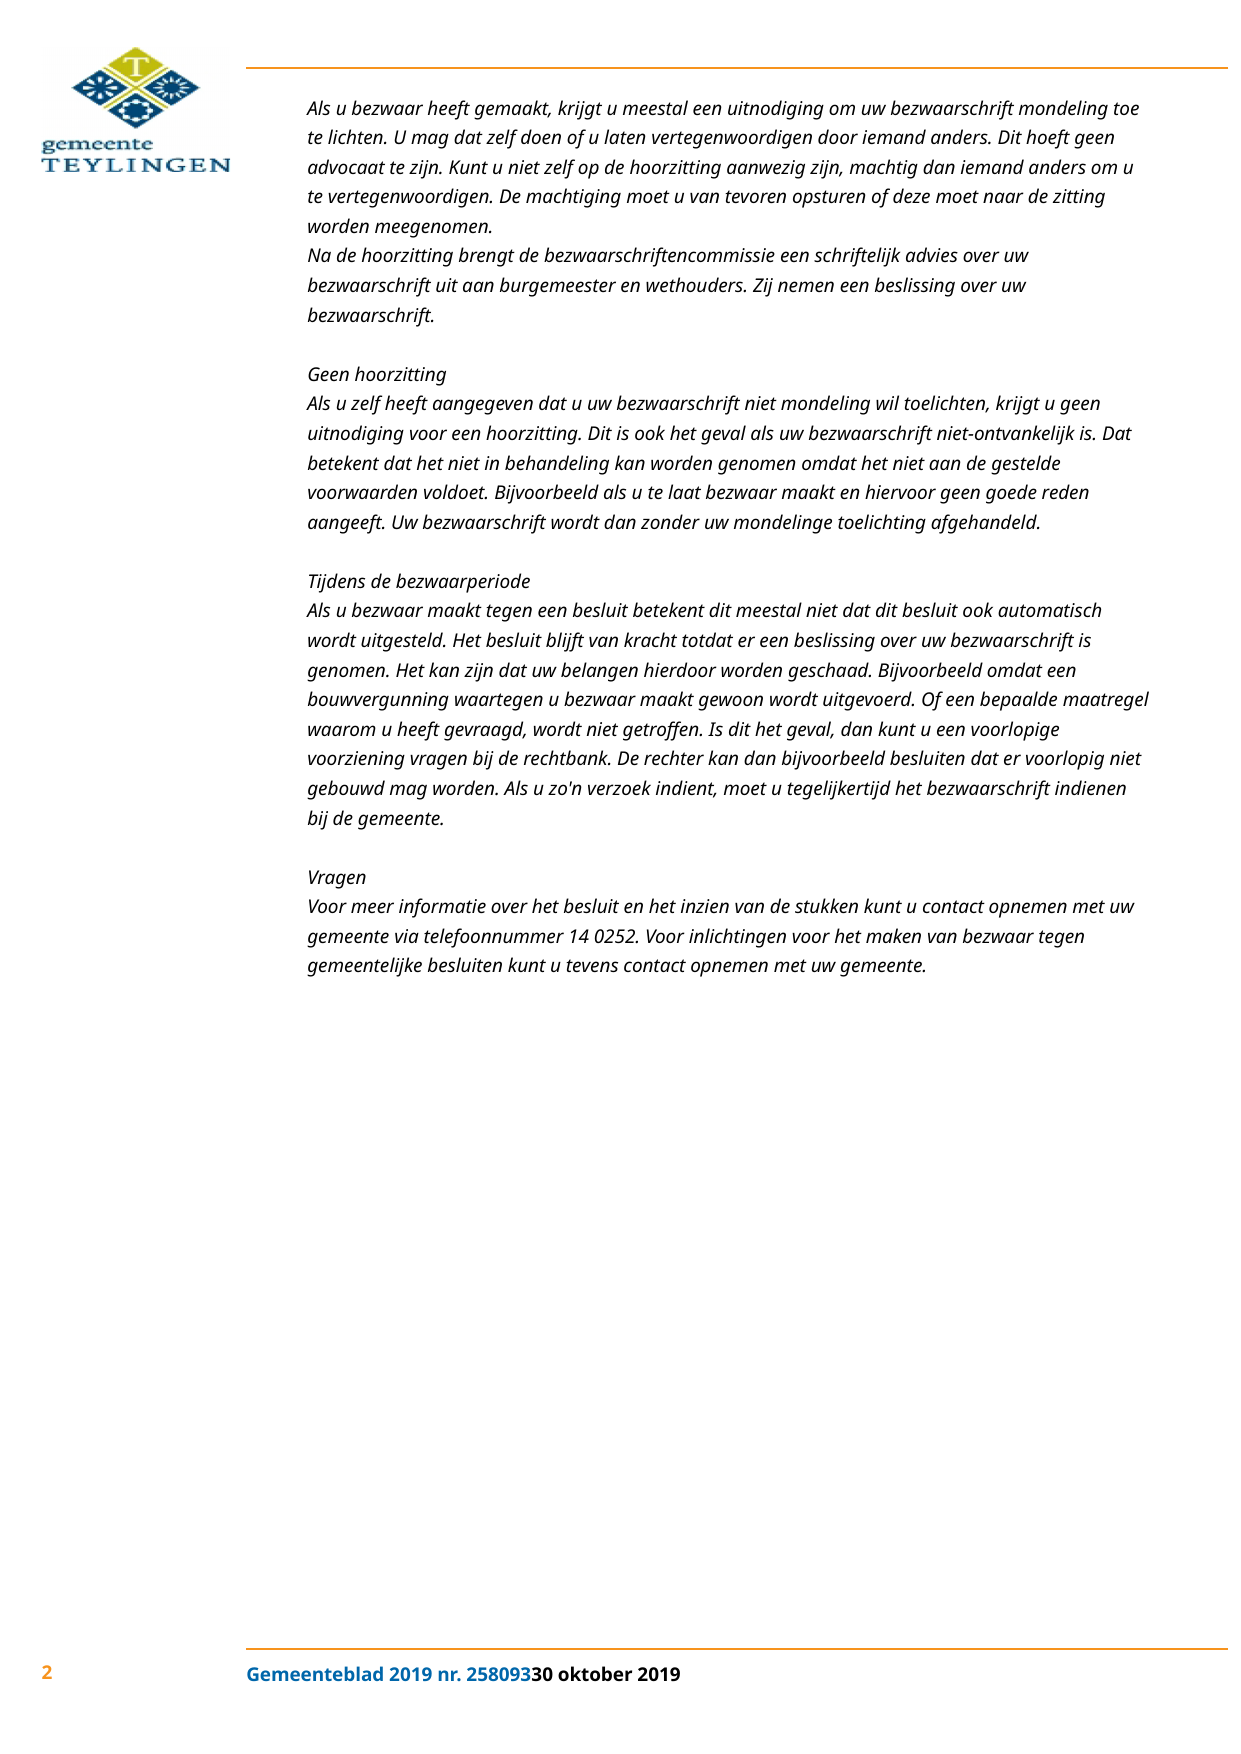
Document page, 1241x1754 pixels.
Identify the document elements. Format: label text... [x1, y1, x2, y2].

list Na de hoorzitting brengt de bezwaarschriftencommissie een schriftelijk advies over uw bezwaarschrift uit aan burgemeester en wethouders. Zij nemen een beslissing over uw bezwaarschrift. [248, 243, 1152, 328]
list Tijdens de bezwaarperiode [248, 568, 1152, 594]
picture [41, 47, 231, 172]
list Als u bezwaar heeft gemaakt, krijgt u meestal een uitnodiging om uw bezwaarschrift mondeling toe te lichten. U mag dat zelf doen of u laten vertegenwoordigen door iemand anders. Dit hoeft geen advocaat te zijn. Kunt u niet zelf op de hoorzitting aanwezig zijn, machtig dan iemand anders om u te vertegenwoordigen. De machtiging moet u van tevoren opsturen of deze moet naar de zitting worden meegenomen. [248, 95, 1152, 239]
list Geen hoorzitting [248, 361, 1152, 387]
list Voor meer informatie over het besluit en het inzien van de stukken kunt u contact opnemen met uw gemeente via telefoonnummer 14 0252. Voor inlichtingen voor het maken van bezwaar tegen gemeentelijke besluiten kunt u tevens contact opnemen met uw gemeente. [248, 893, 1152, 978]
list Vragen [248, 864, 1152, 890]
list Als u zelf heeft aangegeven dat u uw bezwaarschrift niet mondeling wil toelichten, krijgt u geen uitnodiging voor een hoorzitting. Dit is ook het geval als uw bezwaarschrift niet-ontvankelijk is. Dat betekent dat het niet in behandeling kan worden genomen omdat het niet aan de gestelde voorwaarden voldoet. Bijvoorbeeld als u te laat bezwaar maakt en hiervoor geen goede reden aangeeft. Uw bezwaarschrift wordt dan zonder uw mondelinge toelichting afgehandeld. [248, 391, 1152, 535]
list Als u bezwaar maakt tegen een besluit betekent dit meestal niet dat dit besluit ook automatisch wordt uitgesteld. Het besluit blijft van kracht totdat er een beslissing over uw bezwaarschrift is genomen. Het kan zijn dat uw belangen hierdoor worden geschaad. Bijvoorbeeld omdat een bouwvergunning waartegen u bezwaar maakt gewoon wordt uitgevoerd. Of een bepaalde maatregel waarom u heeft gevraagd, wordt niet getroffen. Is dit het geval, dan kunt u een voorlopige voorziening vragen bij de rechtbank. De rechter kan dan bijvoorbeeld besluiten dat er voorlopig niet gebouwd mag worden. Als u zo'n verzoek indient, moet u tegelijkertijd het bezwaarschrift indienen bij de gemeente. [248, 598, 1152, 831]
